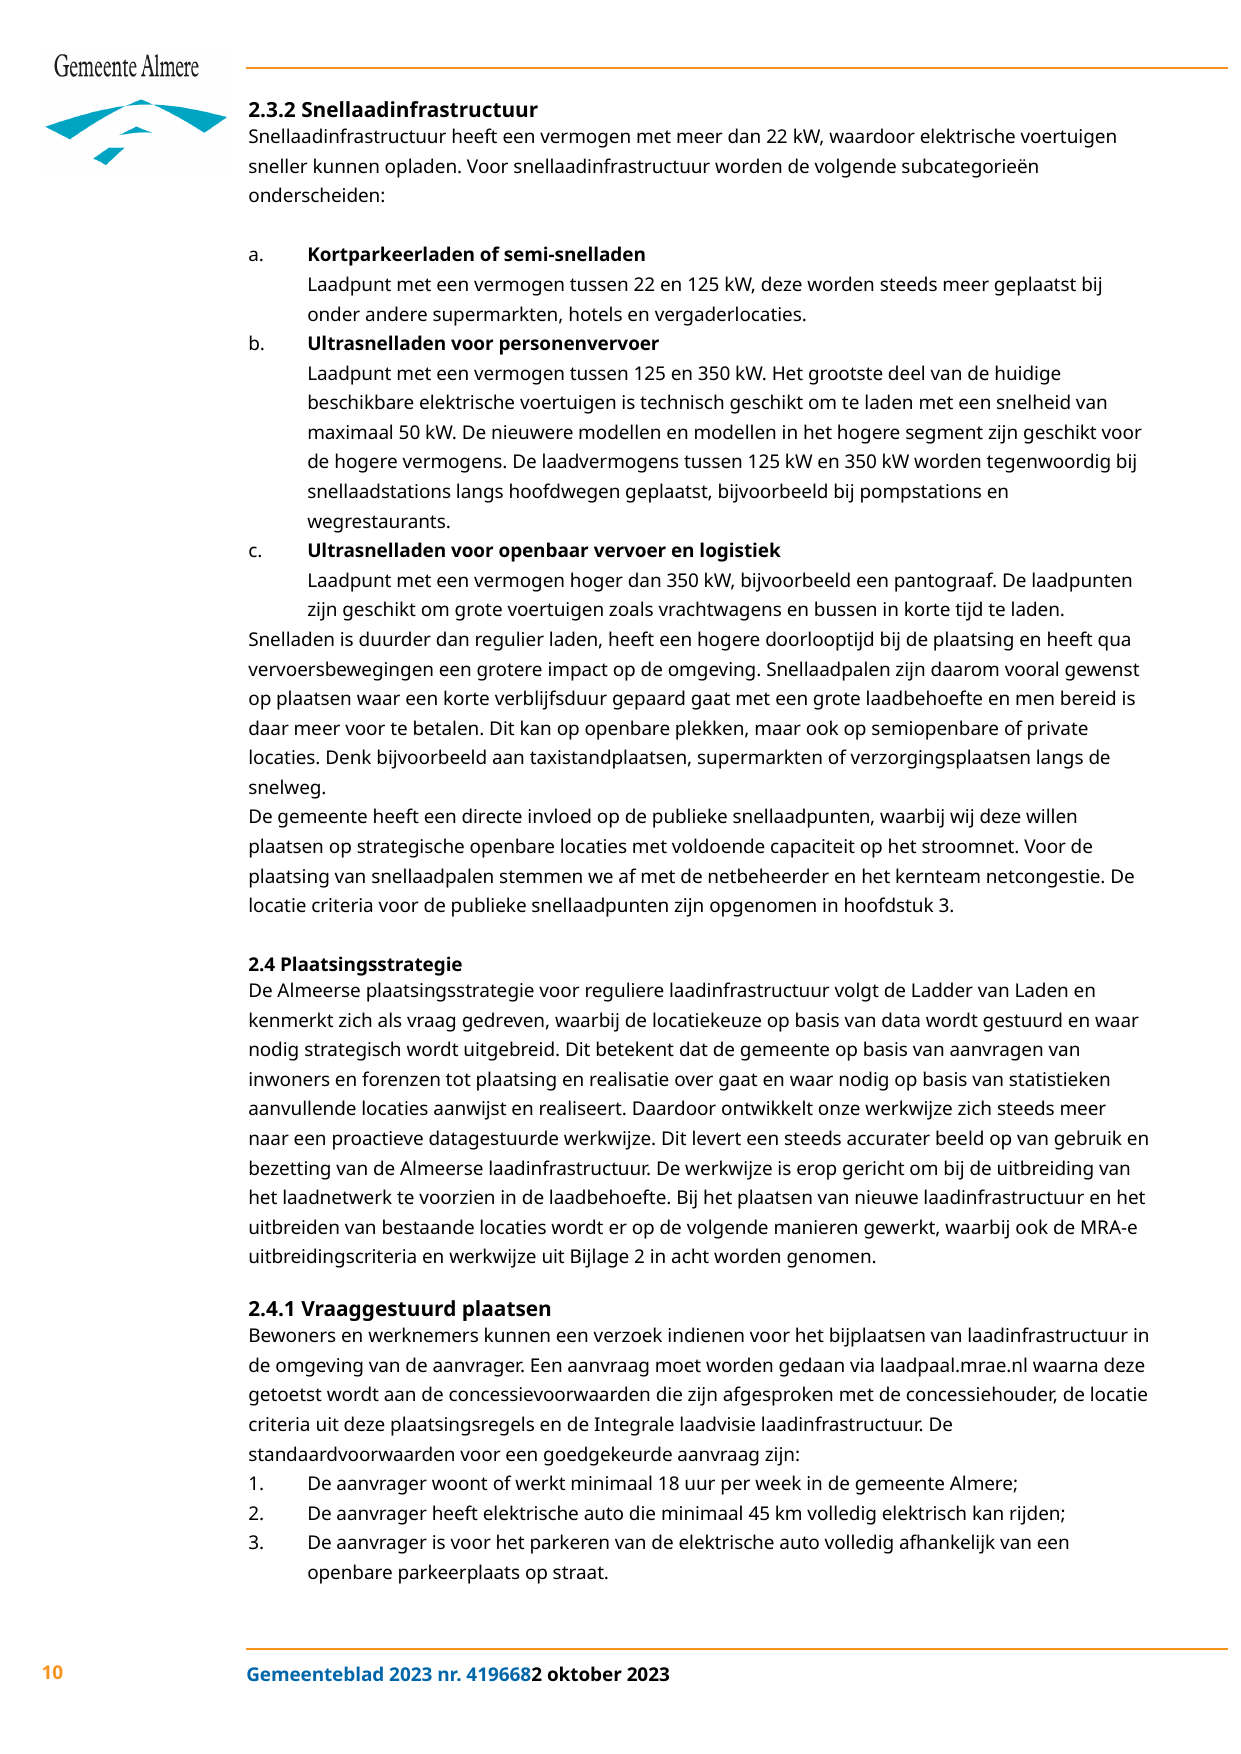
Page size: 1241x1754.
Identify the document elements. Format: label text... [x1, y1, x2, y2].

list De aanvrager is voor het parkeren van de elektrische auto volledig afhankelijk van een openbare parkeerplaats op straat. [248, 1529, 1152, 1585]
list Ultrasnelladen voor openbaar vervoer en logistiek [248, 537, 1152, 563]
list De aanvrager woont of werkt minimaal 18 uur per week in de gemeente Almere; [248, 1470, 1152, 1496]
text 2.3.2 Snellaadinfrastructuur [248, 95, 1152, 123]
text 2.4 Plaatsingsstrategie [248, 952, 1152, 977]
list Laadpunt met een vermogen tussen 22 en 125 kW, deze worden steeds meer geplaatst bij onder andere supermarkten, hotels en vergaderlocaties. [248, 271, 1152, 326]
text Snelladen is duurder dan regulier laden, heeft een hogere doorlooptijd bij de plaatsing en heeft qua vervoersbewegingen een grotere impact op de omgeving. Snellaadpalen zijn daarom vooral gewenst op plaatsen waar een korte verblijfsduur gepaard gaat met een grote laadbehoefte en men bereid is daar meer voor te betalen. Dit kan op openbare plekken, maar ook op semiopenbare of private locaties. Denk bijvoorbeeld aan taxistandplaatsen, supermarkten of verzorgingsplaatsen langs de snelweg. [248, 626, 1152, 800]
list Laadpunt met een vermogen hoger dan 350 kW, bijvoorbeeld een pantograaf. De laadpunten zijn geschikt om grote voertuigen zoals vrachtwagens en bussen in korte tijd te laden. [248, 567, 1152, 622]
picture [41, 47, 231, 172]
text De Almeerse plaatsingsstrategie voor reguliere laadinfrastructuur volgt de Ladder van Laden en kenmerkt zich als vraag gedreven, waarbij de locatiekeuze op basis van data wordt gestuurd en waar nodig strategisch wordt uitgebreid. Dit betekent dat de gemeente op basis van aanvragen van inwoners en forenzen tot plaatsing en realisatie over gaat en waar nodig op basis van statistieken aanvullende locaties aanwijst en realiseert. Daardoor ontwikkelt onze werkwijze zich steeds meer naar een proactieve datagestuurde werkwijze. Dit levert een steeds accurater beeld op van gebruik en bezetting van de Almeerse laadinfrastructuur. De werkwijze is erop gericht om bij de uitbreiding van het laadnetwerk te voorzien in de laadbehoefte. Bij het plaatsen van nieuwe laadinfrastructuur en het uitbreiden van bestaande locaties wordt er op de volgende manieren gewerkt, waarbij ook de MRA-e uitbreidingscriteria en werkwijze uit Bijlage 2 in acht worden genomen. [248, 977, 1152, 1269]
list Ultrasnelladen voor personenvervoer [248, 330, 1152, 356]
text 2.4.1 Vraaggestuurd plaatsen [248, 1294, 1152, 1322]
list Laadpunt met een vermogen tussen 125 en 350 kW. Het grootste deel van de huidige beschikbare elektrische voertuigen is technisch geschikt om te laden met een snelheid van maximaal 50 kW. De nieuwere modellen en modellen in het hogere segment zijn geschikt voor de hogere vermogens. De laadvermogens tussen 125 kW en 350 kW worden tegenwoordig bij snellaadstations langs hoofdwegen geplaatst, bijvoorbeeld bij pompstations en wegrestaurants. [248, 360, 1152, 533]
text Bewoners en werknemers kunnen een verzoek indienen voor het bijplaatsen van laadinfrastructuur in de omgeving van de aanvrager. Een aanvraag moet worden gedaan via laadpaal.mrae.nl waarna deze getoetst wordt aan de concessievoorwaarden die zijn afgesproken met de concessiehouder, de locatie criteria uit deze plaatsingsregels en de Integrale laadvisie laadinfrastructuur. De standaardvoorwaarden voor een goedgekeurde aanvraag zijn: [248, 1322, 1152, 1466]
list Kortparkeerladen of semi-snelladen [248, 242, 1152, 267]
text De gemeente heeft een directe invloed op de publieke snellaadpunten, waarbij wij deze willen plaatsen op strategische openbare locaties met voldoende capaciteit op het stroomnet. Voor de plaatsing van snellaadpalen stemmen we af met de netbeheerder en het kernteam netcongestie. De locatie criteria voor de publieke snellaadpunten zijn opgenomen in hoofdstuk 3. [248, 804, 1152, 918]
text Snellaadinfrastructuur heeft een vermogen met meer dan 22 kW, waardoor elektrische voertuigen sneller kunnen opladen. Voor snellaadinfrastructuur worden de volgende subcategorieën onderscheiden: [248, 123, 1152, 208]
list De aanvrager heeft elektrische auto die minimaal 45 km volledig elektrisch kan rijden; [248, 1500, 1152, 1526]
